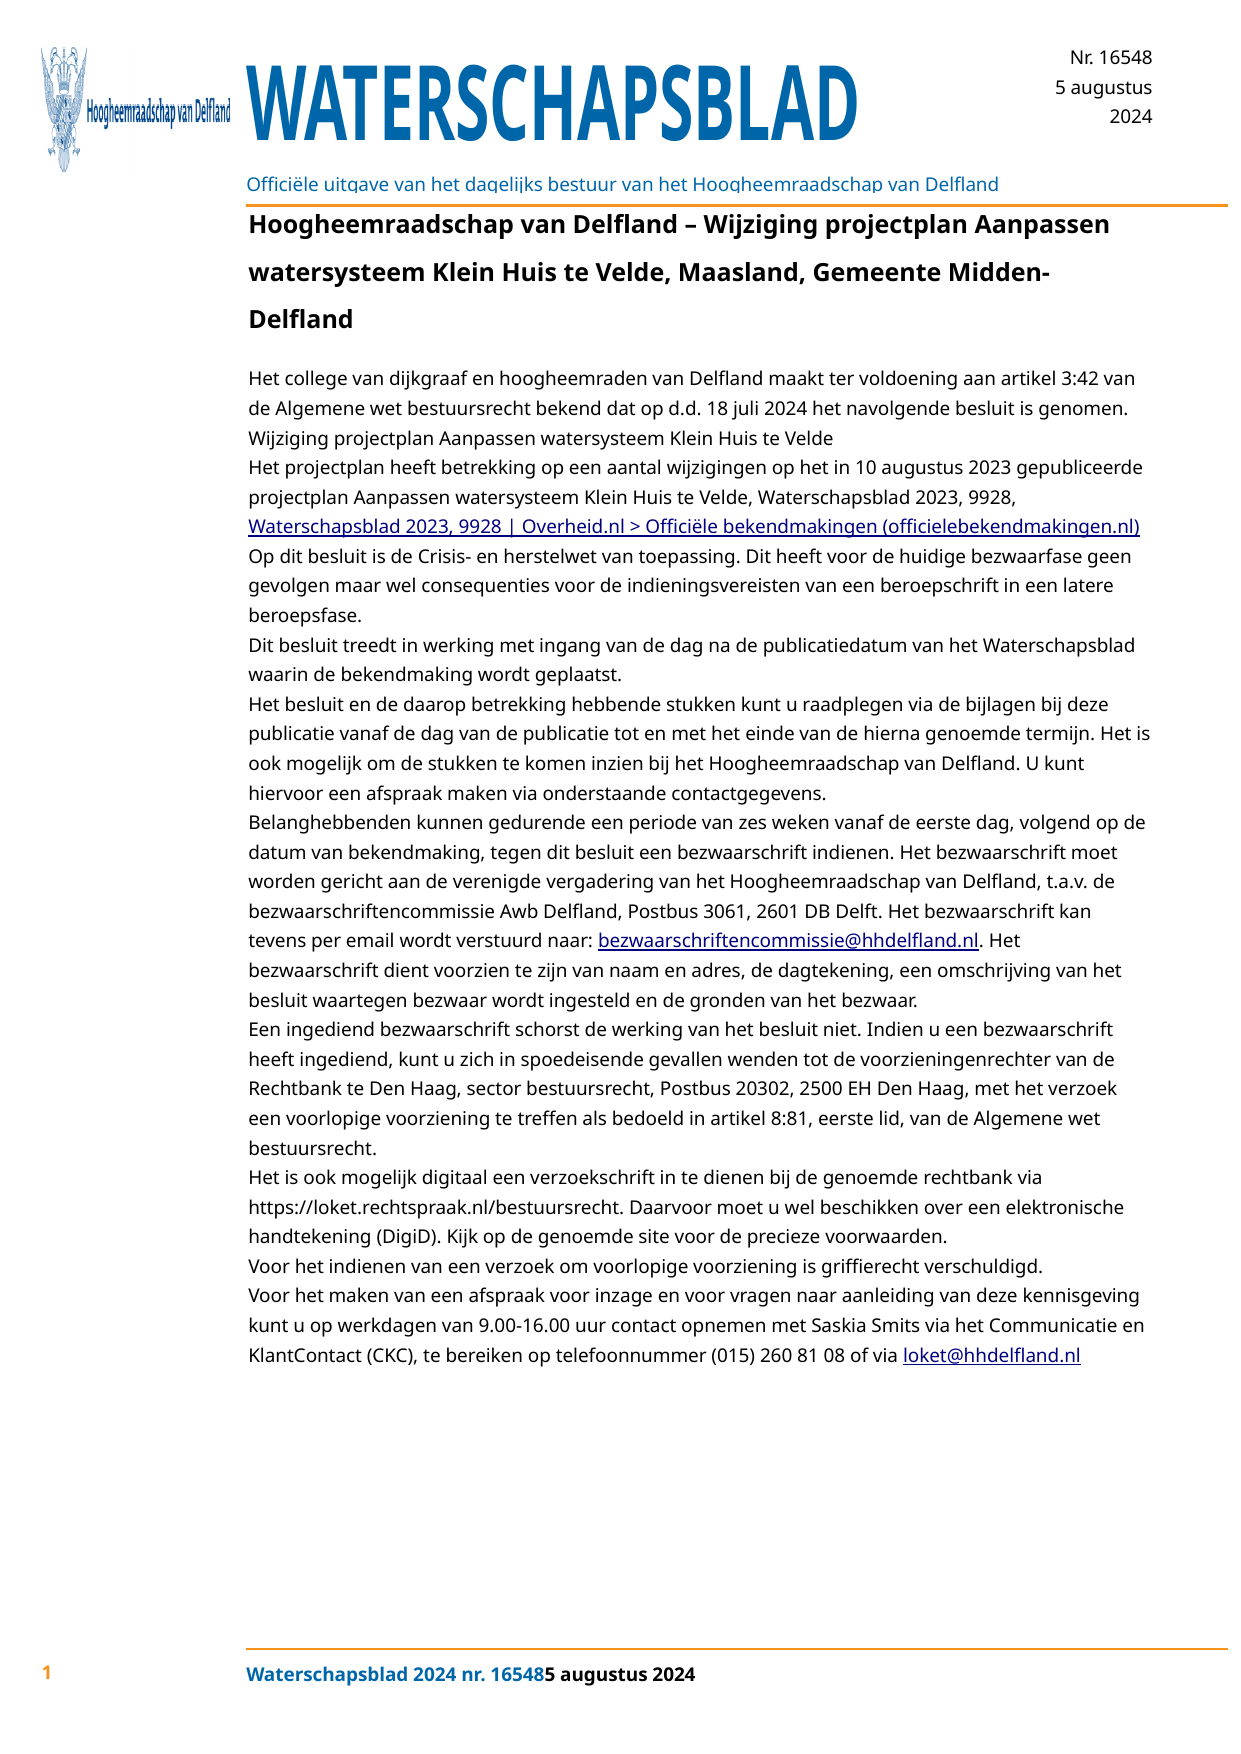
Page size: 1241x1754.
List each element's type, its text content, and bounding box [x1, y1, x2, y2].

text Op dit besluit is de Crisis- en herstelwet van toepassing. Dit heeft voor de huidige bezwaarfase geen gevolgen maar wel consequenties voor de indieningsvereisten van een beroepschrift in een latere beroepsfase. [248, 543, 1152, 628]
text Belanghebbenden kunnen gedurende een periode van zes weken vanaf de eerste dag, volgend op de datum van bekendmaking, tegen dit besluit een bezwaarschrift indienen. Het bezwaarschrift moet worden gericht aan de verenigde vergadering van het Hoogheemraadschap van Delfland, t.a.v. de bezwaarschriftencommissie Awb Delfland, Postbus 3061, 2601 DB Delft. Het bezwaarschrift kan tevens per email wordt verstuurd naar: bezwaarschriftencommissie@hhdelfland.nl. Het bezwaarschrift dient voorzien te zijn van naam en adres, de dagtekening, een omschrijving van het besluit waartegen bezwaar wordt ingesteld en de gronden van het bezwaar. [248, 809, 1152, 1012]
text Het besluit en de daarop betrekking hebbende stukken kunt u raadplegen via de bijlagen bij deze publicatie vanaf de dag van de publicatie tot en met het einde van de hierna genoemde termijn. Het is ook mogelijk om de stukken te komen inzien bij het Hoogheemraadschap van Delfland. U kunt hiervoor een afspraak maken via onderstaande contactgegevens. [248, 691, 1152, 805]
text Wijziging projectplan Aanpassen watersysteem Klein Huis te Velde [248, 425, 1152, 450]
picture [41, 47, 231, 172]
text Voor het maken van een afspraak voor inzage en voor vragen naar aanleiding van deze kennisgeving kunt u op werkdagen van 9.00-16.00 uur contact opnemen met Saskia Smits via het Communicatie en KlantContact (CKC), te bereiken op telefoonnummer (015) 260 81 08 of via loket@hhdelfland.nl [248, 1283, 1152, 1367]
text Hoogheemraadschap van Delfland – Wijziging projectplan Aanpassen watersysteem Klein Huis te Velde, Maasland, Gemeente Midden-Delfland [248, 207, 1152, 336]
text Dit besluit treedt in werking met ingang van de dag na de publicatiedatum van het Waterschapsblad waarin de bekendmaking wordt geplaatst. [248, 632, 1152, 687]
text Voor het indienen van een verzoek om voorlopige voorziening is griffierecht verschuldigd. [248, 1253, 1152, 1279]
text Het college van dijkgraaf en hoogheemraden van Delfland maakt ter voldoening aan artikel 3:42 van de Algemene wet bestuursrecht bekend dat op d.d. 18 juli 2024 het navolgende besluit is genomen. [248, 366, 1152, 421]
text Een ingediend bezwaarschrift schorst de werking van het besluit niet. Indien u een bezwaarschrift heeft ingediend, kunt u zich in spoedeisende gevallen wenden tot de voorzieningenrechter van de Rechtbank te Den Haag, sector bestuursrecht, Postbus 20302, 2500 EH Den Haag, met het verzoek een voorlopige voorziening te treffen als bedoeld in artikel 8:81, eerste lid, van de Algemene wet bestuursrecht. [248, 1016, 1152, 1160]
text Het is ook mogelijk digitaal een verzoekschrift in te dienen bij de genoemde rechtbank via https://loket.rechtspraak.nl/bestuursrecht. Daarvoor moet u wel beschikken over een elektronische handtekening (DigiD). Kijk op de genoemde site voor de precieze voorwaarden. [248, 1164, 1152, 1249]
text Het projectplan heeft betrekking op een aantal wijzigingen op het in 10 augustus 2023 gepubliceerde projectplan Aanpassen watersysteem Klein Huis te Velde, Waterschapsblad 2023, 9928, Waterschapsblad 2023, 9928 | Overheid.nl > Officiële bekendmakingen (officielebekendmakingen.nl) [248, 454, 1152, 539]
